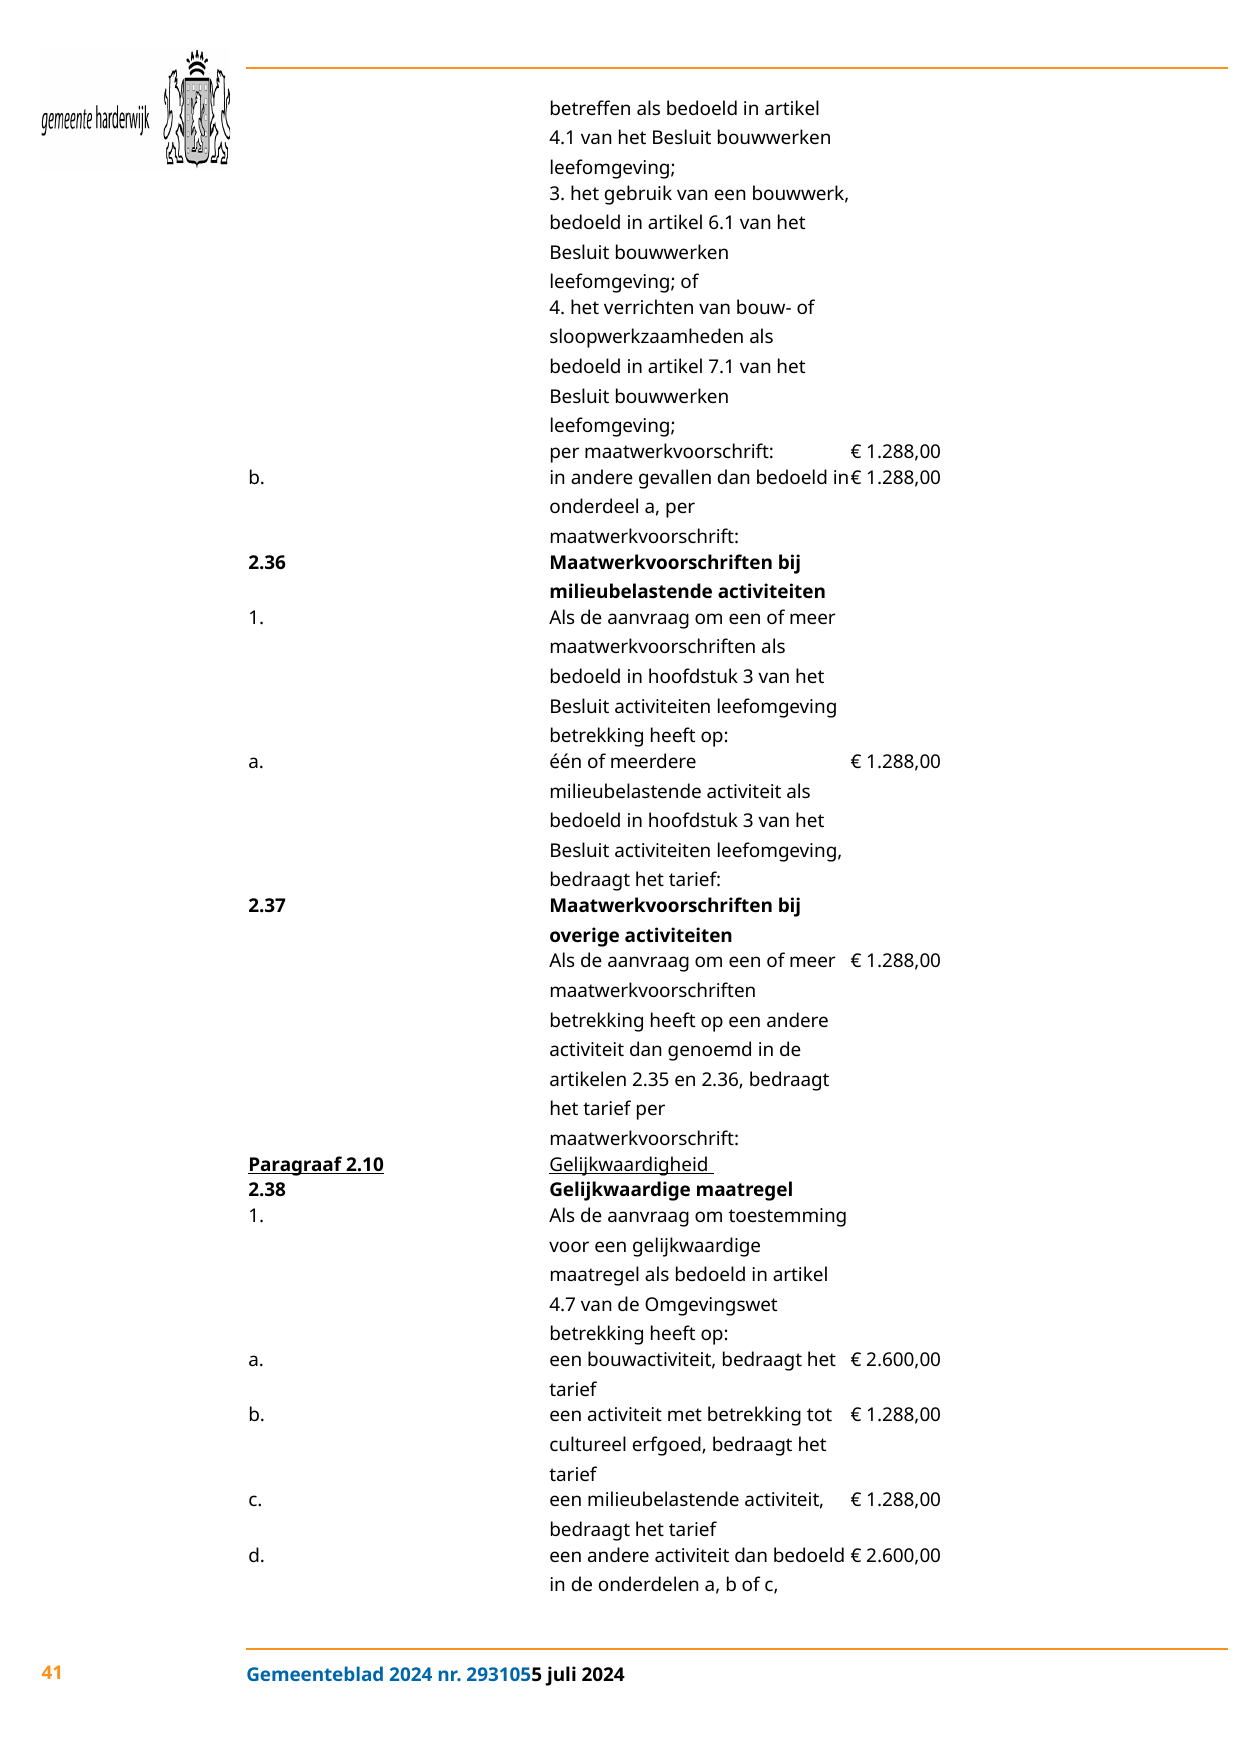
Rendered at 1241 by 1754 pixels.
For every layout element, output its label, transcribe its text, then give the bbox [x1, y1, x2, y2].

table_cell [248, 95, 549, 180]
table_cell [850, 892, 1152, 948]
table_cell Als de aanvraag om een of meer maatwerkvoorschriften betrekking heeft op een andere activiteit dan genoemd in de artikelen 2.35 en 2.36, bedraagt het tarief per maatwerkvoorschrift: [549, 948, 850, 1151]
table_cell € 2.600,00 [850, 1542, 1152, 1597]
table_cell [248, 438, 549, 464]
table_cell 2.37 [248, 892, 549, 948]
table_cell een bouwactiviteit, bedraagt het tarief [549, 1346, 850, 1402]
table_cell per maatwerkvoorschrift: [549, 438, 850, 464]
table_cell Maatwerkvoorschriften bij overige activiteiten [549, 892, 850, 948]
table_cell Gelijkwaardige maatregel [549, 1177, 850, 1202]
table_cell 1. [248, 604, 549, 748]
table_cell € 1.288,00 [850, 748, 1152, 892]
table_cell Als de aanvraag om toestemming voor een gelijkwaardige maatregel als bedoeld in artikel 4.7 van de Omgevingswet betrekking heeft op: [549, 1202, 850, 1346]
table_cell [850, 549, 1152, 604]
table_cell 2.38 [248, 1177, 549, 1202]
table_cell [850, 1202, 1152, 1346]
table_cell [248, 294, 549, 438]
table_cell c. [248, 1487, 549, 1542]
table_cell één of meerdere milieubelastende activiteit als bedoeld in hoofdstuk 3 van het Besluit activiteiten leefomgeving, bedraagt het tarief: [549, 748, 850, 892]
table_cell een activiteit met betrekking tot cultureel erfgoed, bedraagt het tarief [549, 1402, 850, 1487]
table_cell [850, 1177, 1152, 1202]
table_cell [248, 180, 549, 294]
table_cell [850, 294, 1152, 438]
table_cell een milieubelastende activiteit, bedraagt het tarief [549, 1487, 850, 1542]
table_cell [850, 95, 1152, 180]
table_cell b. [248, 464, 549, 549]
table_cell 2.36 [248, 549, 549, 604]
table_cell d. [248, 1542, 549, 1597]
table_cell Paragraaf 2.10 [248, 1151, 549, 1177]
table_cell € 1.288,00 [850, 1487, 1152, 1542]
table_cell Maatwerkvoorschriften bij milieubelastende activiteiten [549, 549, 850, 604]
table_cell b. [248, 1402, 549, 1487]
table_cell 4. het verrichten van bouw- of sloopwerkzaamheden als bedoeld in artikel 7.1 van het Besluit bouwwerken leefomgeving; [549, 294, 850, 438]
table_cell Als de aanvraag om een of meer maatwerkvoorschriften als bedoeld in hoofdstuk 3 van het Besluit activiteiten leefomgeving betrekking heeft op: [549, 604, 850, 748]
table_cell betreffen als bedoeld in artikel 4.1 van het Besluit bouwwerken leefomgeving; [549, 95, 850, 180]
table_cell in andere gevallen dan bedoeld in onderdeel a, per maatwerkvoorschrift: [549, 464, 850, 549]
table_cell 3. het gebruik van een bouwwerk, bedoeld in artikel 6.1 van het Besluit bouwwerken leefomgeving; of [549, 180, 850, 294]
table_cell € 1.288,00 [850, 1402, 1152, 1487]
table_cell 1. [248, 1202, 549, 1346]
picture [41, 47, 231, 172]
table_cell € 1.288,00 [850, 464, 1152, 549]
table_cell [850, 1151, 1152, 1177]
table_cell € 2.600,00 [850, 1346, 1152, 1402]
table_cell a. [248, 748, 549, 892]
table_cell € 1.288,00 [850, 438, 1152, 464]
table_cell € 1.288,00 [850, 948, 1152, 1151]
table_cell een andere activiteit dan bedoeld in de onderdelen a, b of c, [549, 1542, 850, 1597]
table_cell Gelijkwaardigheid [549, 1151, 850, 1177]
table_cell [850, 180, 1152, 294]
table_cell [850, 604, 1152, 748]
table_cell a. [248, 1346, 549, 1402]
table_cell [248, 948, 549, 1151]
